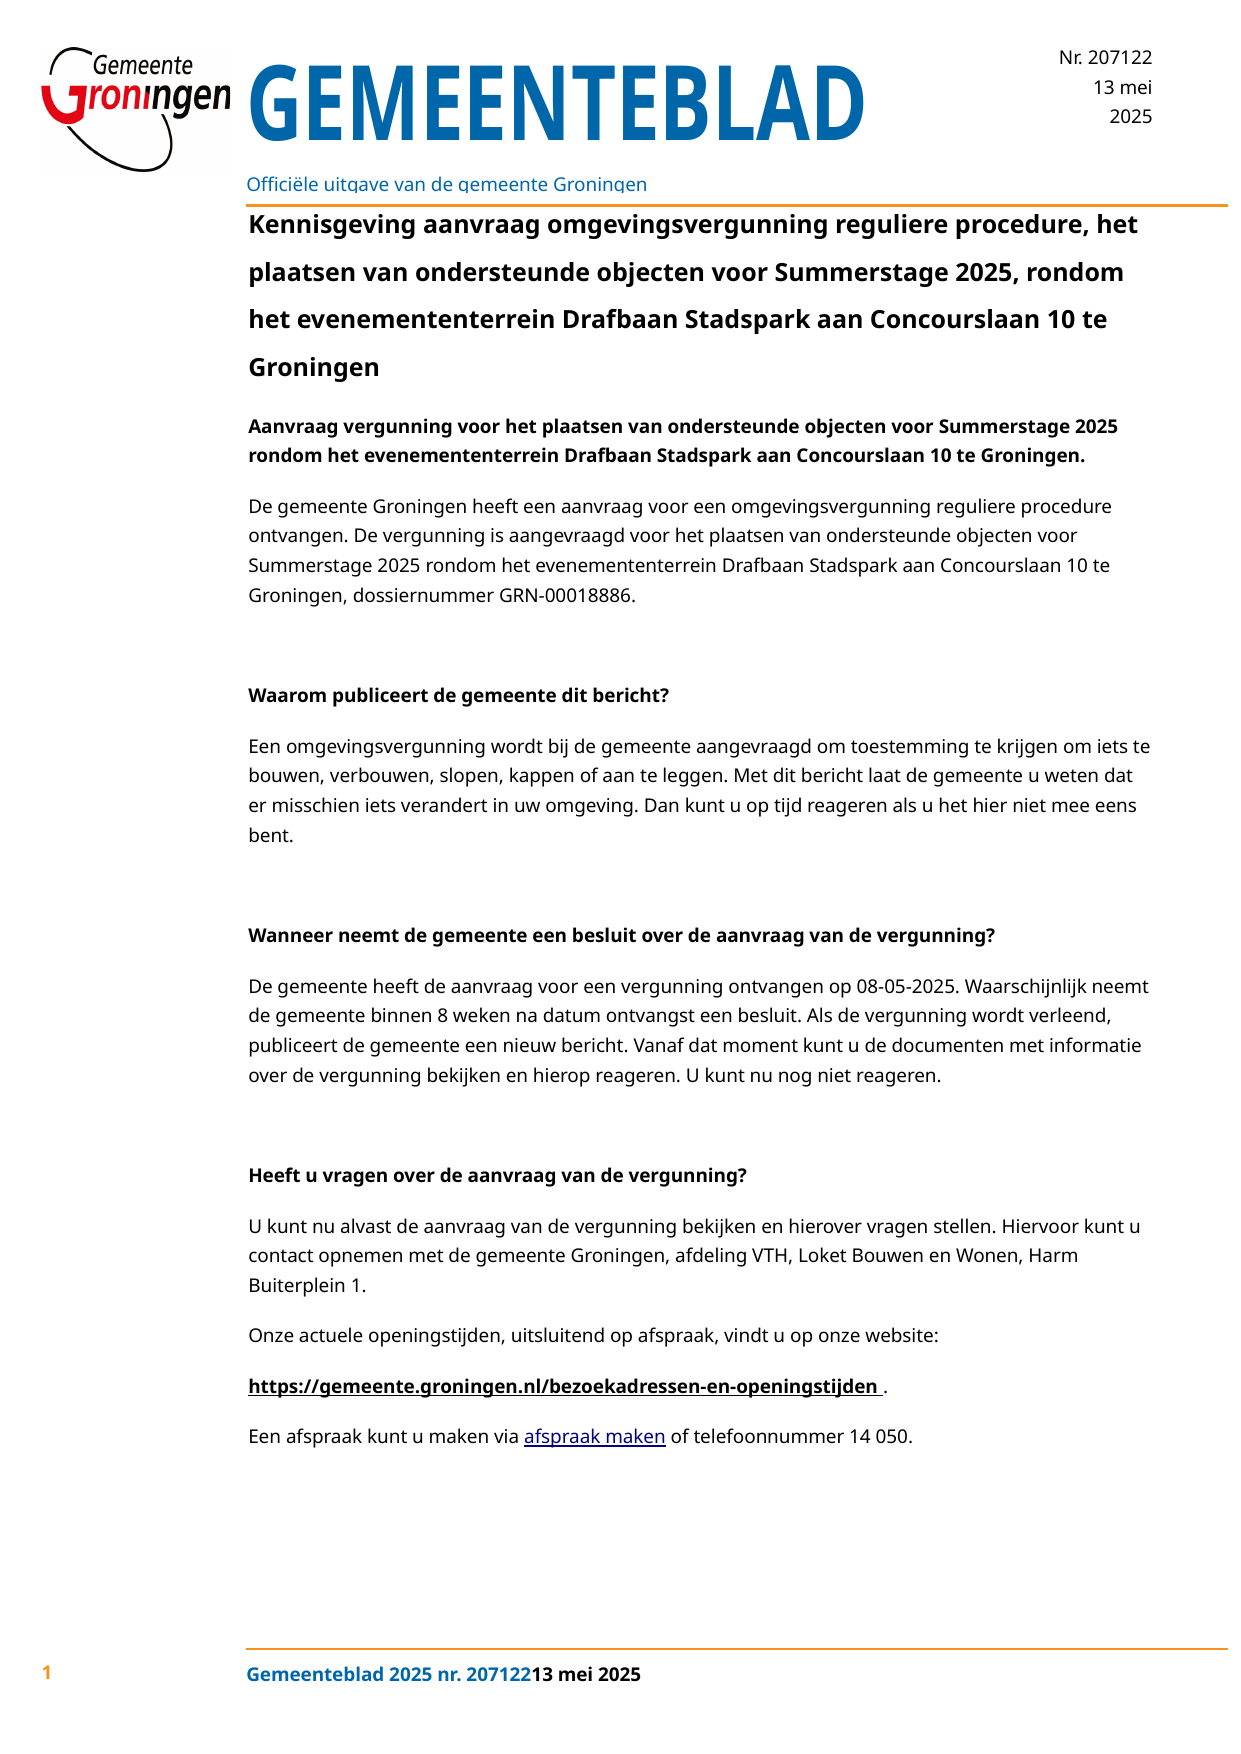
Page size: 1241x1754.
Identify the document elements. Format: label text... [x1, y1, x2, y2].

text De gemeente Groningen heeft een aanvraag voor een omgevingsvergunning reguliere procedure ontvangen. De vergunning is aangevraagd voor het plaatsen van ondersteunde objecten voor Summerstage 2025 rondom het evenemententerrein Drafbaan Stadspark aan Concourslaan 10 te Groningen, dossiernummer GRN-00018886. [248, 493, 1152, 608]
text Waarom publiceert de gemeente dit bericht? [248, 683, 1152, 708]
text Aanvraag vergunning voor het plaatsen van ondersteunde objecten voor Summerstage 2025 rondom het evenemententerrein Drafbaan Stadspark aan Concourslaan 10 te Groningen. [248, 413, 1152, 468]
text Onze actuele openingstijden, uitsluitend op afspraak, vindt u op onze website: [248, 1323, 1152, 1348]
picture [41, 47, 231, 172]
text Heeft u vragen over de aanvraag van de vergunning? [248, 1163, 1152, 1188]
text Een omgevingsvergunning wordt bij de gemeente aangevraagd om toestemming te krijgen om iets te bouwen, verbouwen, slopen, kappen of aan te leggen. Met dit bericht laat de gemeente u weten dat er misschien iets verandert in uw omgeving. Dan kunt u op tijd reageren als u het hier niet mee eens bent. [248, 733, 1152, 848]
text De gemeente heeft de aanvraag voor een vergunning ontvangen op 08-05-2025. Waarschijnlijk neemt de gemeente binnen 8 weken na datum ontvangst een besluit. Als de vergunning wordt verleend, publiceert de gemeente een nieuw bericht. Vanaf dat moment kunt u de documenten met informatie over de vergunning bekijken en hierop reageren. U kunt nu nog niet reageren. [248, 973, 1152, 1088]
text U kunt nu alvast de aanvraag van de vergunning bekijken en hierover vragen stellen. Hiervoor kunt u contact opnemen met de gemeente Groningen, afdeling VTH, Loket Bouwen en Wonen, Harm Buiterplein 1. [248, 1213, 1152, 1298]
text Een afspraak kunt u maken via afspraak maken of telefoonnummer 14 050. [248, 1423, 1152, 1449]
text Kennisgeving aanvraag omgevingsvergunning reguliere procedure, het plaatsen van ondersteunde objecten voor Summerstage 2025, rondom het evenemententerrein Drafbaan Stadspark aan Concourslaan 10 te Groningen [248, 207, 1152, 384]
text Wanneer neemt de gemeente een besluit over de aanvraag van de vergunning? [248, 923, 1152, 948]
text https://gemeente.groningen.nl/bezoekadressen-en-openingstijden . [248, 1373, 1152, 1399]
